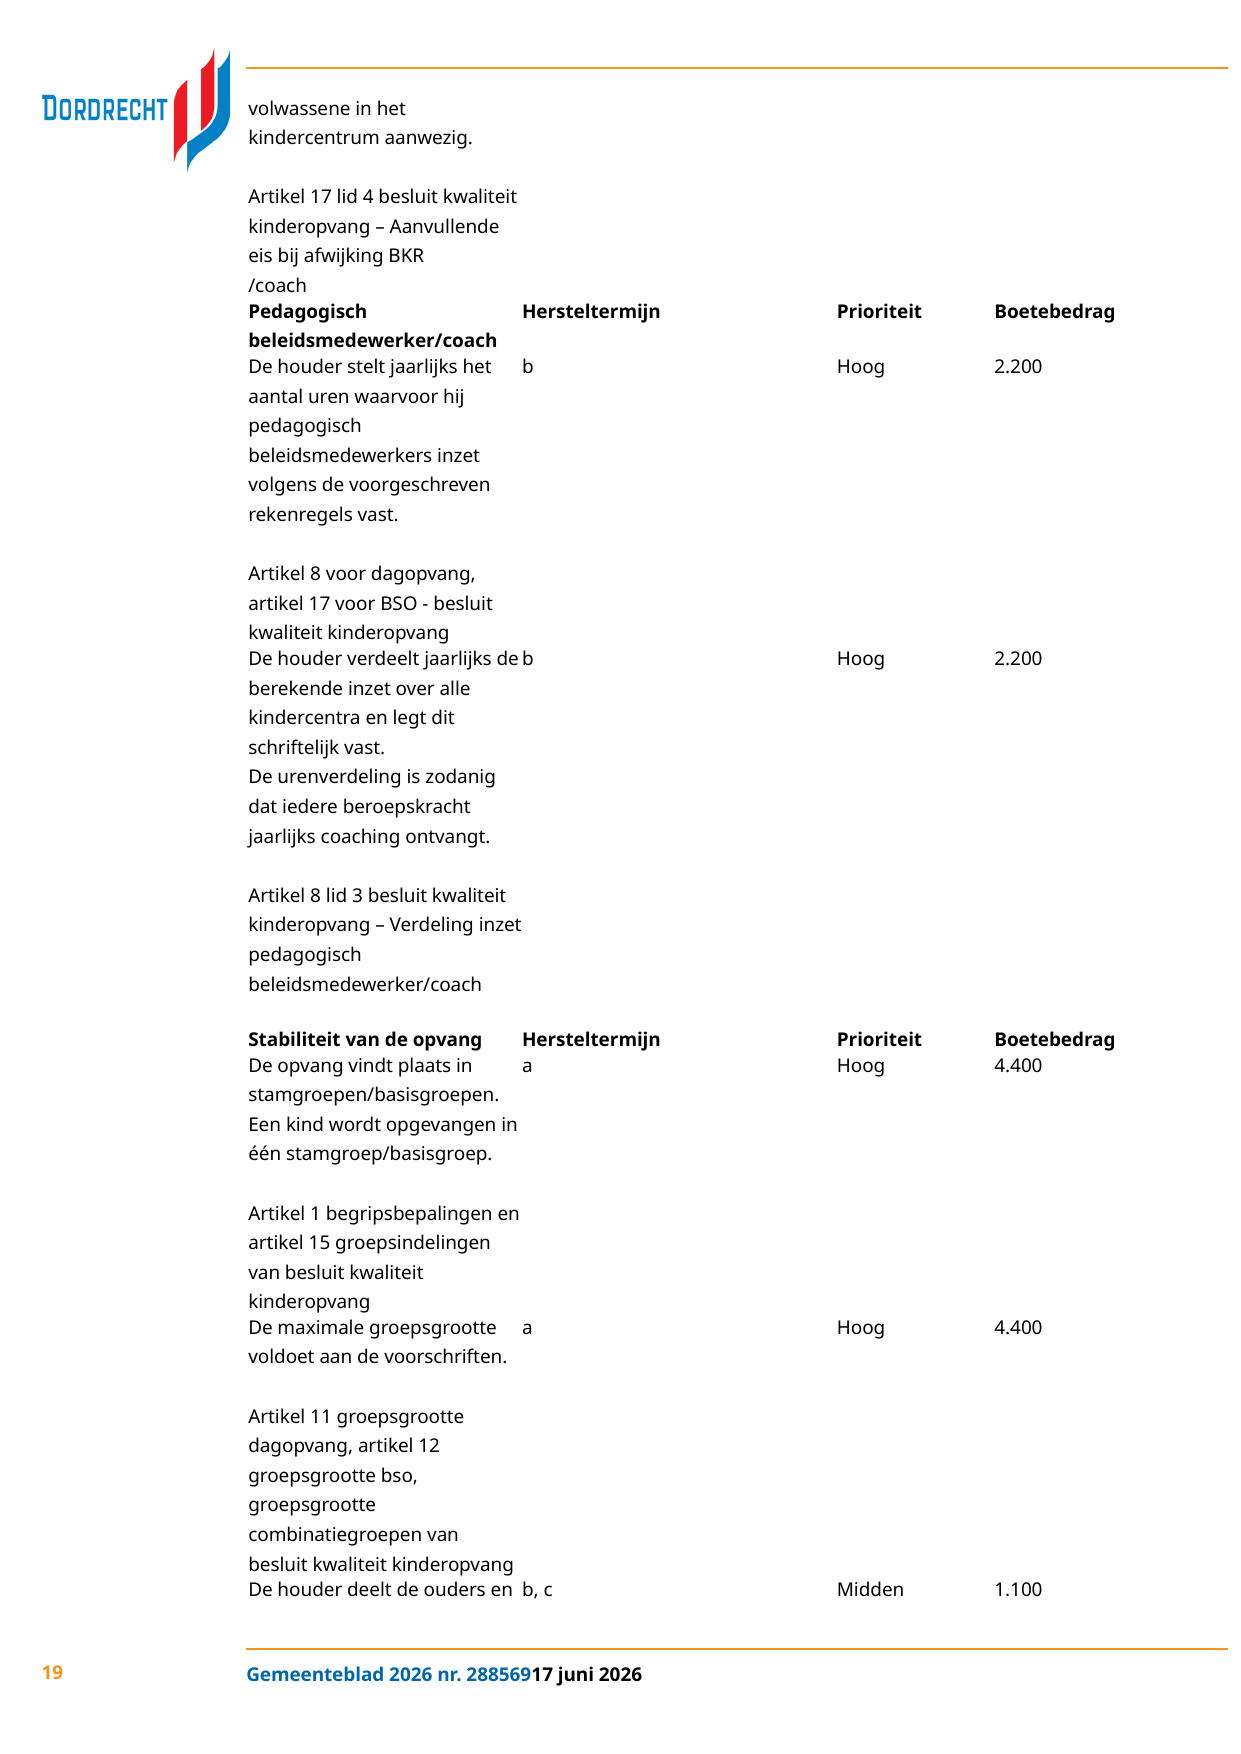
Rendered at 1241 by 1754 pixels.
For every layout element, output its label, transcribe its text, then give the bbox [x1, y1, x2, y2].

table_cell Boetebedrag [994, 298, 1152, 353]
table_cell b [522, 353, 837, 645]
table_cell 4.400 [994, 1052, 1152, 1314]
table_cell b [522, 645, 837, 1026]
table_cell 2.200 [994, 353, 1152, 645]
table_cell Hoog [837, 1314, 994, 1577]
table_cell Hersteltermijn [522, 1026, 837, 1052]
table_cell Prioriteit [837, 1026, 994, 1052]
table_cell [522, 95, 837, 298]
table_cell a [522, 1314, 837, 1577]
table_cell Midden [837, 1577, 994, 1602]
table_cell 1.100 [994, 1577, 1152, 1602]
table_cell De houder stelt jaarlijks het aantal uren waarvoor hij pedagogisch beleidsmedewerkers inzet volgens de voorgeschreven rekenregels vast. Artikel 8 voor dagopvang, artikel 17 voor BSO - besluit kwaliteit kinderopvang [248, 353, 522, 645]
table_cell Hoog [837, 1052, 994, 1314]
table_cell Stabiliteit van de opvang [248, 1026, 522, 1052]
table_cell De houder deelt de ouders en [248, 1577, 522, 1602]
picture [41, 47, 231, 172]
table_cell De houder verdeelt jaarlijks de berekende inzet over alle kindercentra en legt dit schriftelijk vast. De urenverdeling is zodanig dat iedere beroepskracht jaarlijks coaching ontvangt. Artikel 8 lid 3 besluit kwaliteit kinderopvang – Verdeling inzet pedagogisch beleidsmedewerker/coach [248, 645, 522, 1026]
table_cell volwassene in het kindercentrum aanwezig. Artikel 17 lid 4 besluit kwaliteit kinderopvang – Aanvullende eis bij afwijking BKR /coach [248, 95, 522, 298]
table_cell 4.400 [994, 1314, 1152, 1577]
table_cell [837, 95, 994, 298]
table_cell Hoog [837, 645, 994, 1026]
table_cell Hoog [837, 353, 994, 645]
table_cell a [522, 1052, 837, 1314]
table_cell De opvang vindt plaats in stamgroepen/basisgroepen. Een kind wordt opgevangen in één stamgroep/basisgroep. Artikel 1 begripsbepalingen en artikel 15 groepsindelingen van besluit kwaliteit kinderopvang [248, 1052, 522, 1314]
table_cell Pedagogisch beleidsmedewerker/coach [248, 298, 522, 353]
table_cell Hersteltermijn [522, 298, 837, 353]
table_cell De maximale groepsgrootte voldoet aan de voorschriften. Artikel 11 groepsgrootte dagopvang, artikel 12 groepsgrootte bso, groepsgrootte combinatiegroepen van besluit kwaliteit kinderopvang [248, 1314, 522, 1577]
table_cell b, c [522, 1577, 837, 1602]
table_cell [994, 95, 1152, 298]
table_cell 2.200 [994, 645, 1152, 1026]
table_cell Prioriteit [837, 298, 994, 353]
table_cell Boetebedrag [994, 1026, 1152, 1052]
